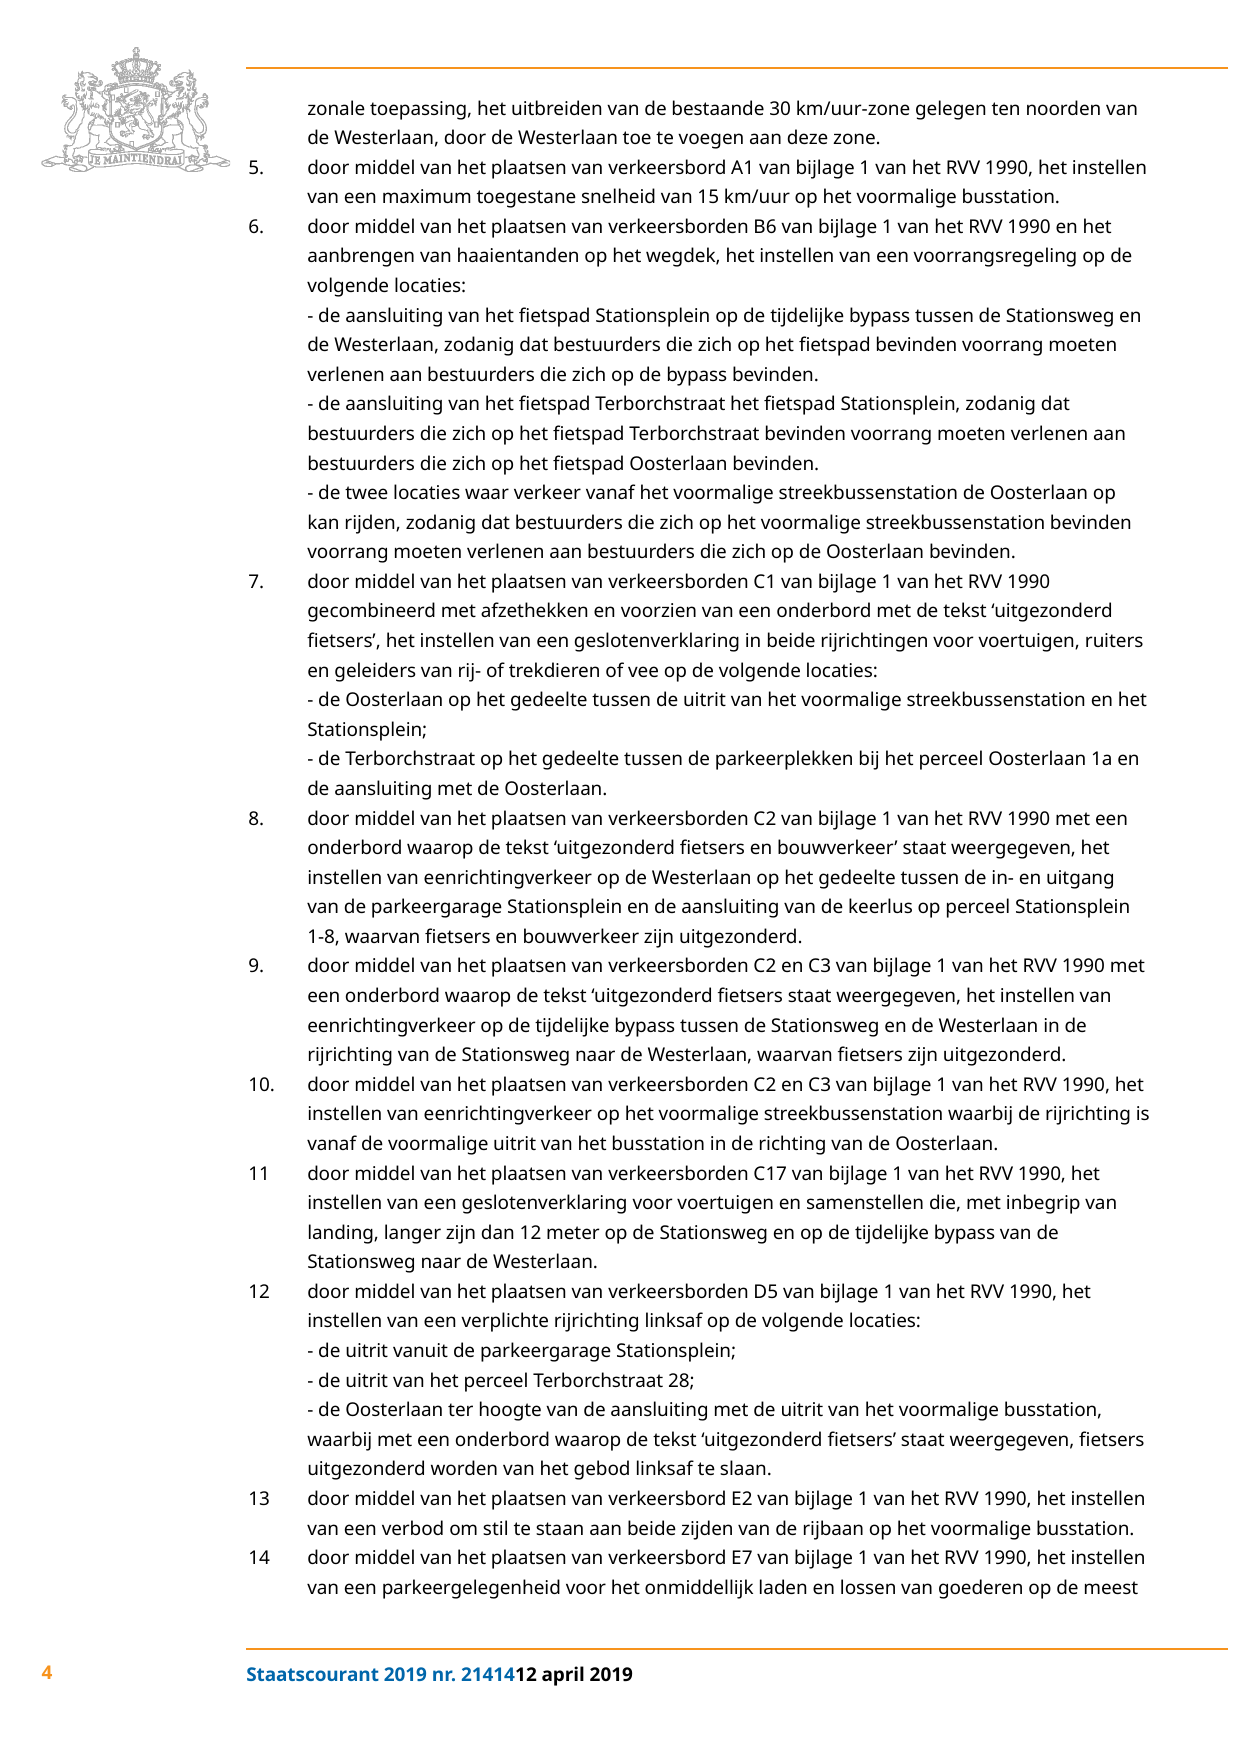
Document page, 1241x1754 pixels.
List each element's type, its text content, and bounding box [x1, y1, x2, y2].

list - de Oosterlaan op het gedeelte tussen de uitrit van het voormalige streekbussenstation en het Stationsplein; [248, 686, 1152, 742]
list door middel van het plaatsen van verkeersborden D5 van bijlage 1 van het RVV 1990, het instellen van een verplichte rijrichting linksaf op de volgende locaties: [248, 1278, 1152, 1333]
list - de aansluiting van het fietspad Terborchstraat het fietspad Stationsplein, zodanig dat bestuurders die zich op het fietspad Terborchstraat bevinden voorrang moeten verlenen aan bestuurders die zich op het fietspad Oosterlaan bevinden. [248, 391, 1152, 476]
list door middel van het plaatsen van verkeersborden C2 en C3 van bijlage 1 van het RVV 1990, het instellen van eenrichtingverkeer op het voormalige streekbussenstation waarbij de rijrichting is vanaf de voormalige uitrit van het busstation in de richting van de Oosterlaan. [248, 1071, 1152, 1156]
list - de twee locaties waar verkeer vanaf het voormalige streekbussenstation de Oosterlaan op kan rijden, zodanig dat bestuurders die zich op het voormalige streekbussenstation bevinden voorrang moeten verlenen aan bestuurders die zich op de Oosterlaan bevinden. [248, 479, 1152, 564]
list door middel van het plaatsen van verkeersborden C2 van bijlage 1 van het RVV 1990 met een onderbord waarop de tekst ‘uitgezonderd fietsers en bouwverkeer’ staat weergegeven, het instellen van eenrichtingverkeer op de Westerlaan op het gedeelte tussen de in- en uitgang van de parkeergarage Stationsplein en de aansluiting van de keerlus op perceel Stationsplein 1-8, waarvan fietsers en bouwverkeer zijn uitgezonderd. [248, 805, 1152, 949]
list door middel van het plaatsen van verkeersborden C2 en C3 van bijlage 1 van het RVV 1990 met een onderbord waarop de tekst ‘uitgezonderd fietsers staat weergegeven, het instellen van eenrichtingverkeer op de tijdelijke bypass tussen de Stationsweg en de Westerlaan in de rijrichting van de Stationsweg naar de Westerlaan, waarvan fietsers zijn uitgezonderd. [248, 953, 1152, 1067]
list - de aansluiting van het fietspad Stationsplein op de tijdelijke bypass tussen de Stationsweg en de Westerlaan, zodanig dat bestuurders die zich op het fietspad bevinden voorrang moeten verlenen aan bestuurders die zich op de bypass bevinden. [248, 302, 1152, 387]
list door middel van het plaatsen van verkeersbord E2 van bijlage 1 van het RVV 1990, het instellen van een verbod om stil te staan aan beide zijden van de rijbaan op het voormalige busstation. [248, 1485, 1152, 1541]
list door middel van het plaatsen van verkeersborden C17 van bijlage 1 van het RVV 1990, het instellen van een geslotenverklaring voor voertuigen en samenstellen die, met inbegrip van landing, langer zijn dan 12 meter op de Stationsweg en op de tijdelijke bypass van de Stationsweg naar de Westerlaan. [248, 1160, 1152, 1274]
list - de Oosterlaan ter hoogte van de aansluiting met de uitrit van het voormalige busstation, waarbij met een onderbord waarop de tekst ‘uitgezonderd fietsers’ staat weergegeven, fietsers uitgezonderd worden van het gebod linksaf te slaan. [248, 1396, 1152, 1481]
list - de Terborchstraat op het gedeelte tussen de parkeerplekken bij het perceel Oosterlaan 1a en de aansluiting met de Oosterlaan. [248, 746, 1152, 801]
list door middel van het plaatsen van verkeersborden C1 van bijlage 1 van het RVV 1990 gecombineerd met afzethekken en voorzien van een onderbord met de tekst ‘uitgezonderd fietsers’, het instellen van een geslotenverklaring in beide rijrichtingen voor voertuigen, ruiters en geleiders van rij- of trekdieren of vee op de volgende locaties: [248, 568, 1152, 683]
list door middel van het plaatsen van verkeersbord E7 van bijlage 1 van het RVV 1990, het instellen van een parkeergelegenheid voor het onmiddellijk laden en lossen van goederen op de meest [248, 1544, 1152, 1600]
list zonale toepassing, het uitbreiden van de bestaande 30 km/uur-zone gelegen ten noorden van de Westerlaan, door de Westerlaan toe te voegen aan deze zone. [248, 95, 1152, 150]
list - de uitrit vanuit de parkeergarage Stationsplein; [248, 1337, 1152, 1363]
list door middel van het plaatsen van verkeersborden B6 van bijlage 1 van het RVV 1990 en het aanbrengen van haaientanden op het wegdek, het instellen van een voorrangsregeling op de volgende locaties: [248, 213, 1152, 298]
list door middel van het plaatsen van verkeersbord A1 van bijlage 1 van het RVV 1990, het instellen van een maximum toegestane snelheid van 15 km/uur op het voormalige busstation. [248, 154, 1152, 209]
picture [41, 47, 231, 172]
list - de uitrit van het perceel Terborchstraat 28; [248, 1367, 1152, 1393]
